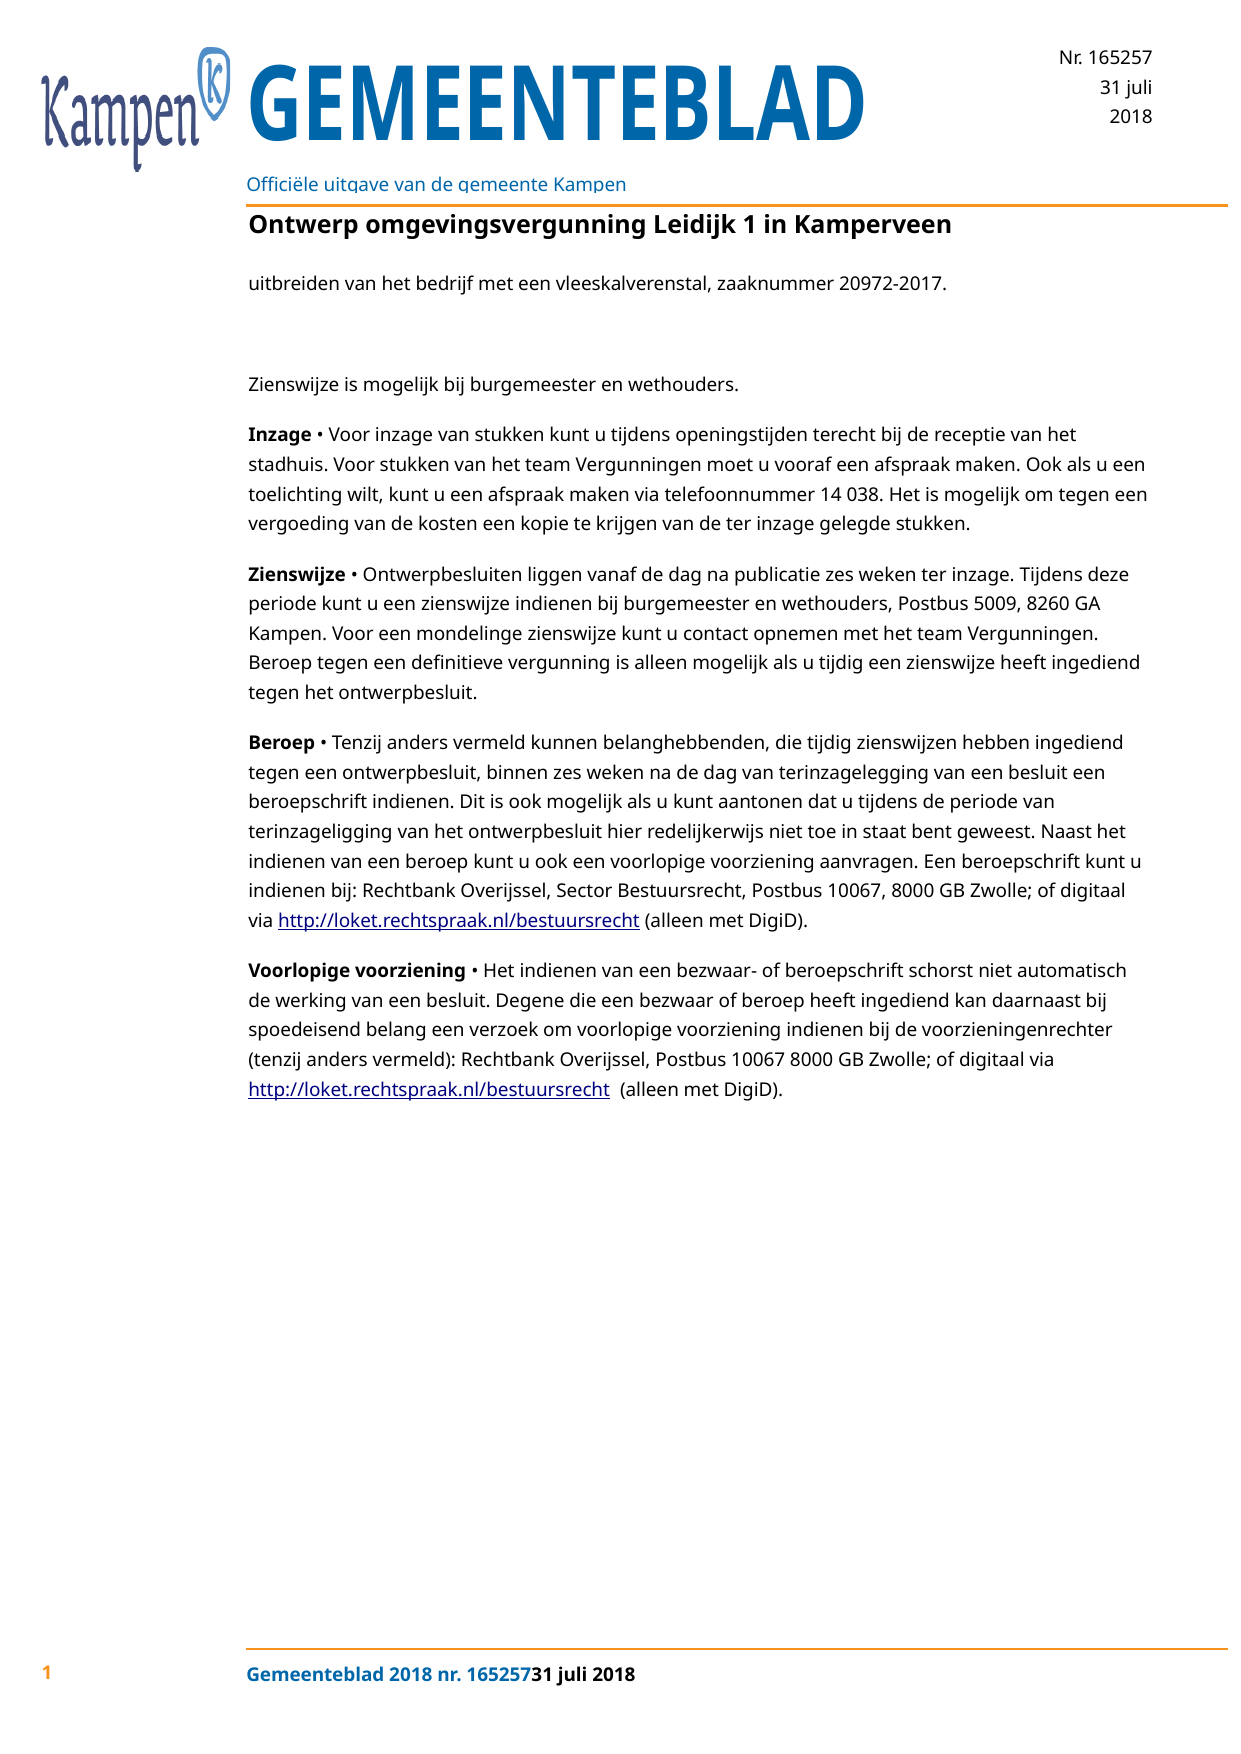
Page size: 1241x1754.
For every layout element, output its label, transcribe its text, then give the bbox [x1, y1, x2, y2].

picture [41, 47, 231, 172]
text Beroep • Tenzij anders vermeld kunnen belanghebbenden, die tijdig zienswijzen hebben ingediend tegen een ontwerpbesluit, binnen zes weken na de dag van terinzagelegging van een besluit een beroepschrift indienen. Dit is ook mogelijk als u kunt aantonen dat u tijdens de periode van terinzageligging van het ontwerpbesluit hier redelijkerwijs niet toe in staat bent geweest. Naast het indienen van een beroep kunt u ook een voorlopige voorziening aanvragen. Een beroepschrift kunt u indienen bij: Rechtbank Overijssel, Sector Bestuursrecht, Postbus 10067, 8000 GB Zwolle; of digitaal via http://loket.rechtspraak.nl/bestuursrecht (alleen met DigiD). [248, 729, 1152, 933]
text Inzage • Voor inzage van stukken kunt u tijdens openingstijden terecht bij de receptie van het stadhuis. Voor stukken van het team Vergunningen moet u vooraf een afspraak maken. Ook als u een toelichting wilt, kunt u een afspraak maken via telefoonnummer 14 038. Het is mogelijk om tegen een vergoeding van de kosten een kopie te krijgen van de ter inzage gelegde stukken. [248, 422, 1152, 536]
text Zienswijze • Ontwerpbesluiten liggen vanaf de dag na publicatie zes weken ter inzage. Tijdens deze periode kunt u een zienswijze indienen bij burgemeester en wethouders, Postbus 5009, 8260 GA Kampen. Voor een mondelinge zienswijze kunt u contact opnemen met het team Vergunningen. Beroep tegen een definitieve vergunning is alleen mogelijk als u tijdig een zienswijze heeft ingediend tegen het ontwerpbesluit. [248, 561, 1152, 705]
text Ontwerp omgevingsvergunning Leidijk 1 in Kamperveen [248, 207, 1152, 241]
text Zienswijze is mogelijk bij burgemeester en wethouders. [248, 371, 1152, 397]
text uitbreiden van het bedrijf met een vleeskalverenstal, zaaknummer 20972-2017. [248, 270, 1152, 296]
text Voorlopige voorziening • Het indienen van een bezwaar- of beroepschrift schorst niet automatisch de werking van een besluit. Degene die een bezwaar of beroep heeft ingediend kan daarnaast bij spoedeisend belang een verzoek om voorlopige voorziening indienen bij de voorzieningenrechter (tenzij anders vermeld): Rechtbank Overijssel, Postbus 10067 8000 GB Zwolle; of digitaal via http://loket.rechtspraak.nl/bestuursrecht (alleen met DigiD). [248, 957, 1152, 1101]
